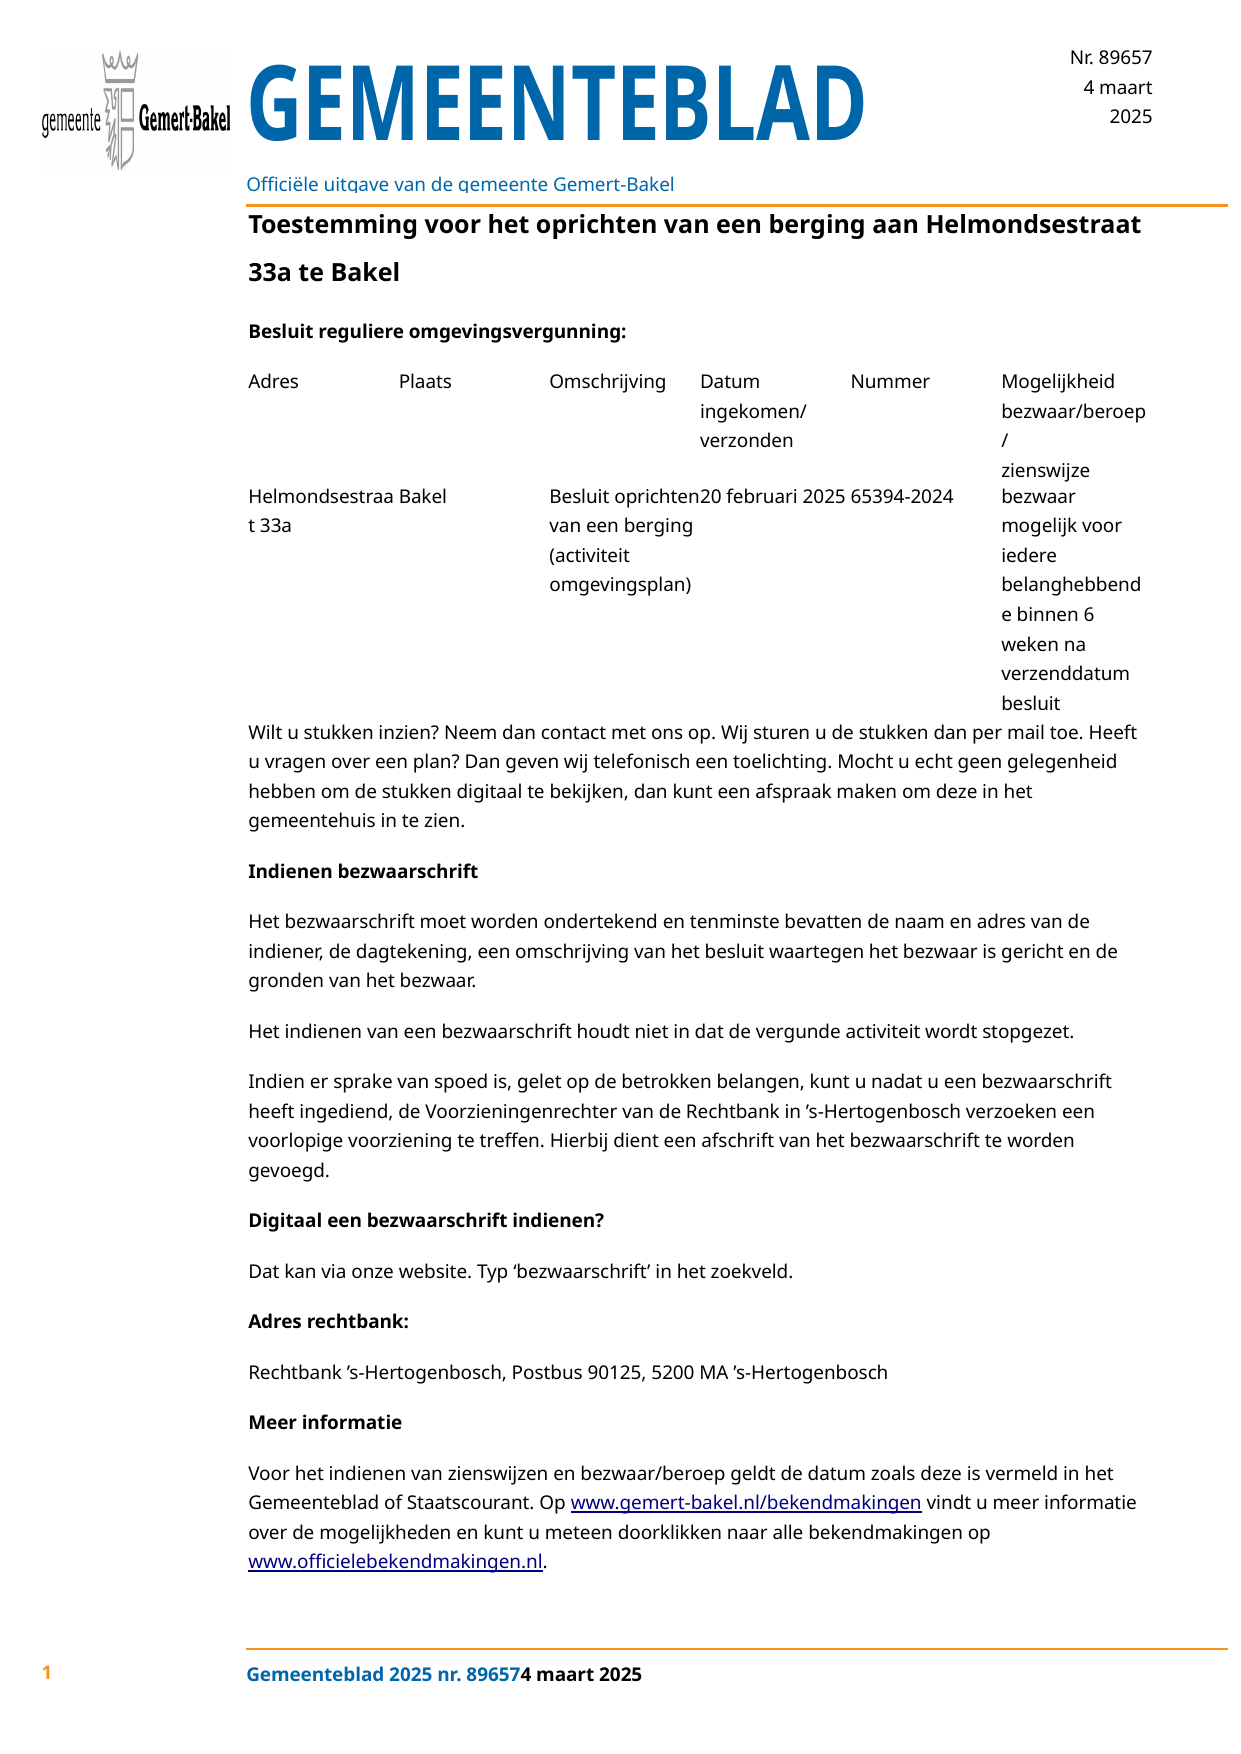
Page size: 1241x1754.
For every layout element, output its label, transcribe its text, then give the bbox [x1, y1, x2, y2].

text Adres rechtbank: [248, 1308, 1152, 1334]
text Toestemming voor het oprichten van een berging aan Helmondsestraat 33a te Bakel [248, 207, 1152, 288]
table_cell 20 februari 2025 [700, 483, 850, 716]
text Het indienen van een bezwaarschrift houdt niet in dat de vergunde activiteit wordt stopgezet. [248, 1018, 1152, 1044]
table_cell bezwaar mogelijk voor iedere belanghebbende binnen 6 weken na verzenddatum besluit [1001, 483, 1152, 716]
table_header Plaats [399, 369, 549, 483]
table_header Datum ingekomen/ verzonden [700, 369, 850, 483]
table_header Nummer [850, 369, 1001, 483]
text Rechtbank ’s-Hertogenbosch, Postbus 90125, 5200 MA ’s-Hertogenbosch [248, 1359, 1152, 1385]
picture [41, 47, 231, 172]
text Meer informatie [248, 1409, 1152, 1435]
table_cell 65394-2024 [850, 483, 1001, 716]
text Dat kan via onze website. Typ ‘bezwaarschrift’ in het zoekveld. [248, 1258, 1152, 1284]
text Voor het indienen van zienswijzen en bezwaar/beroep geldt de datum zoals deze is vermeld in het Gemeenteblad of Staatscourant. Op www.gemert-bakel.nl/bekendmakingen vindt u meer informatie over de mogelijkheden en kunt u meteen doorklikken naar alle bekendmakingen op www.officielebekendmakingen.nl. [248, 1460, 1152, 1574]
text Het bezwaarschrift moet worden ondertekend en tenminste bevatten de naam en adres van de indiener, de dagtekening, een omschrijving van het besluit waartegen het bezwaar is gericht en de gronden van het bezwaar. [248, 908, 1152, 993]
table_cell Besluit oprichten van een berging (activiteit omgevingsplan) [549, 483, 700, 716]
table_cell Helmondsestraat 33a [248, 483, 398, 716]
table_header Omschrijving [549, 369, 700, 483]
text Besluit reguliere omgevingsvergunning: [248, 318, 1152, 344]
table_header Mogelijkheid bezwaar/beroep/ zienswijze [1001, 369, 1152, 483]
text Digitaal een bezwaarschrift indienen? [248, 1208, 1152, 1233]
table_header Adres [248, 369, 398, 483]
text Wilt u stukken inzien? Neem dan contact met ons op. Wij sturen u de stukken dan per mail toe. Heeft u vragen over een plan? Dan geven wij telefonisch een toelichting. Mocht u echt geen gelegenheid hebben om de stukken digitaal te bekijken, dan kunt een afspraak maken om deze in het gemeentehuis in te zien. [248, 719, 1152, 833]
table_cell Bakel [399, 483, 549, 716]
text Indien er sprake van spoed is, gelet op de betrokken belangen, kunt u nadat u een bezwaarschrift heeft ingediend, de Voorzieningenrechter van de Rechtbank in ’s-Hertogenbosch verzoeken een voorlopige voorziening te treffen. Hierbij dient een afschrift van het bezwaarschrift te worden gevoegd. [248, 1068, 1152, 1183]
text Indienen bezwaarschrift [248, 858, 1152, 884]
